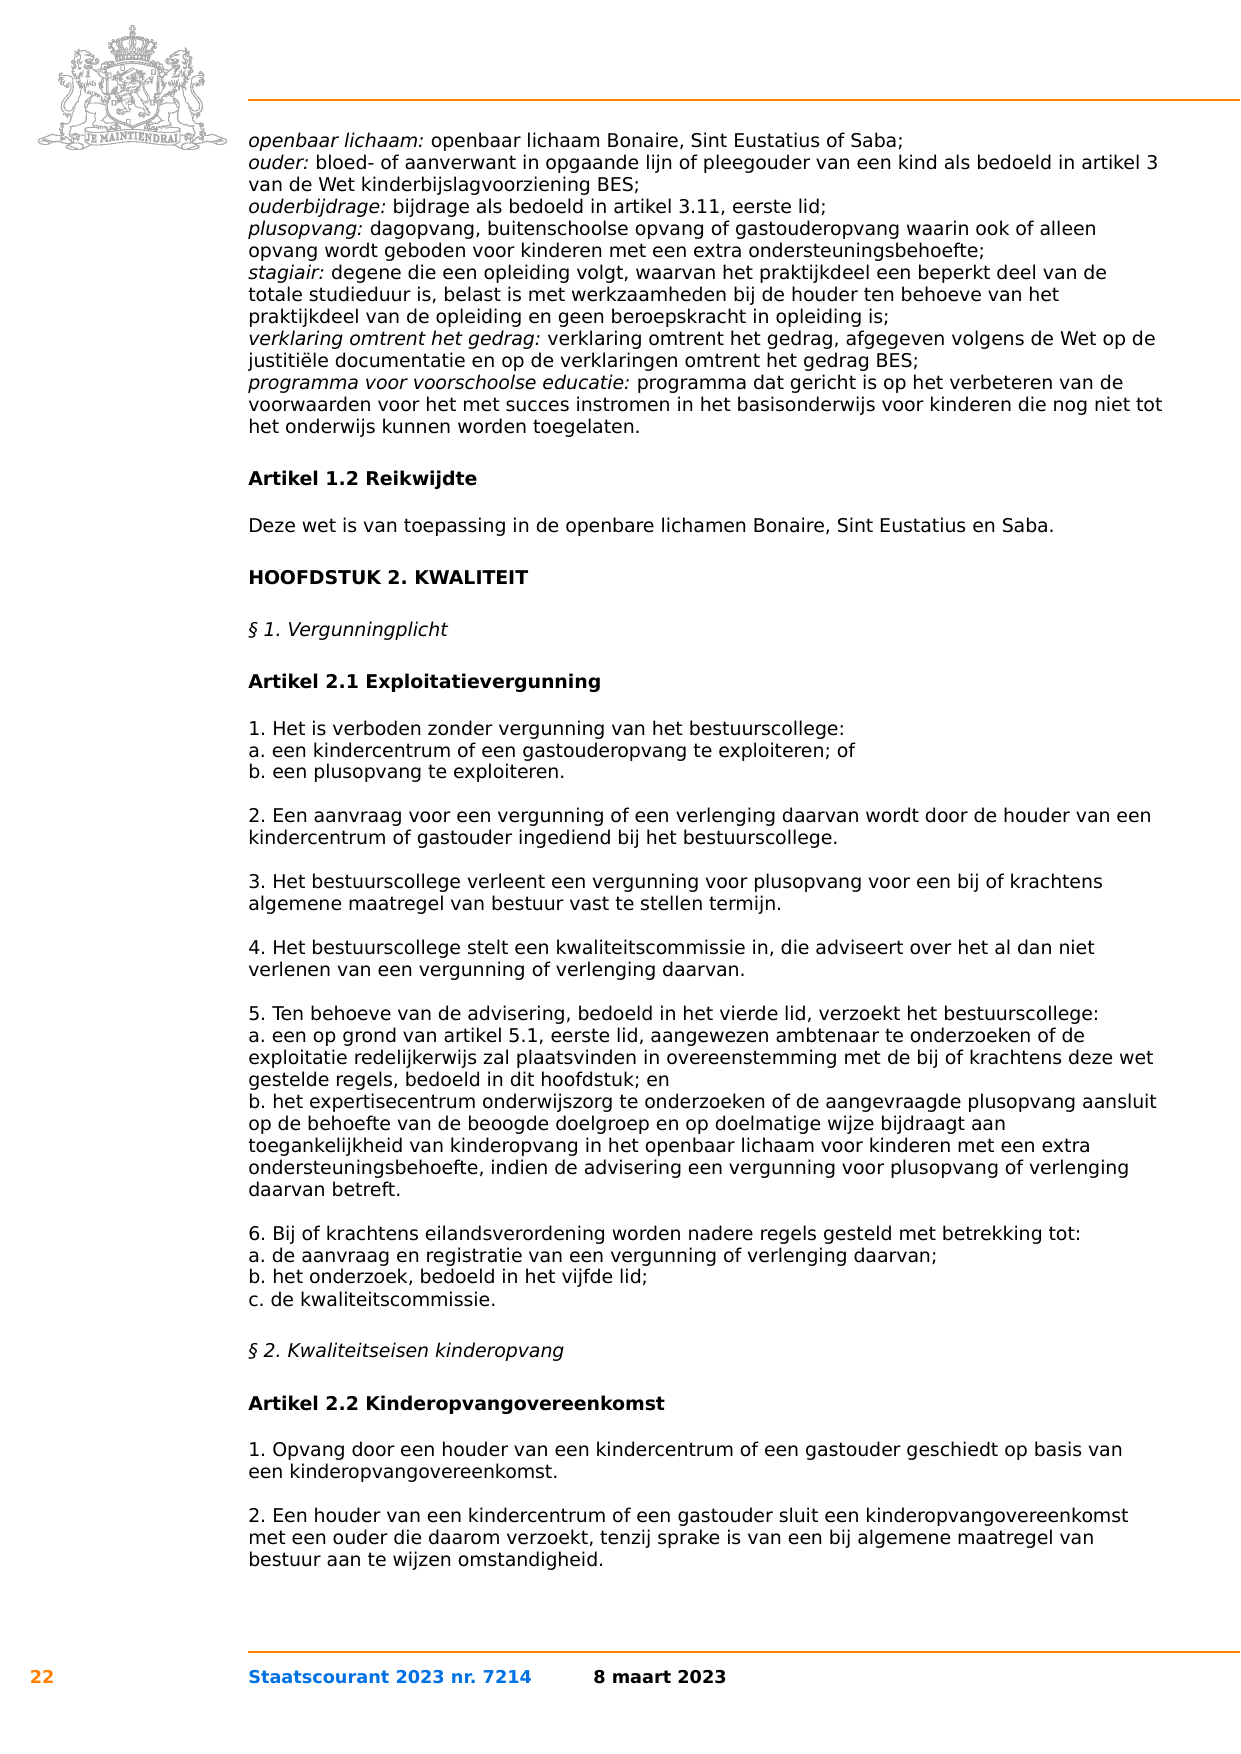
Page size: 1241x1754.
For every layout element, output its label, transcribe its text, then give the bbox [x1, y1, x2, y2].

text 2. Een houder van een kindercentrum of een gastouder sluit een kinderopvangovereenkomst met een ouder die daarom verzoekt, tenzij sprake is van een bij algemene maatregel van bestuur aan te wijzen omstandigheid. [248, 1505, 1163, 1571]
text 3. Het bestuurscollege verleent een vergunning voor plusopvang voor een bij of krachtens algemene maatregel van bestuur vast te stellen termijn. [248, 871, 1163, 915]
text 2. Een aanvraag voor een vergunning of een verlenging daarvan wordt door de houder van een kindercentrum of gastouder ingediend bij het bestuurscollege. [248, 805, 1163, 849]
text 4. Het bestuurscollege stelt een kwaliteitscommissie in, die adviseert over het al dan niet verlenen van een vergunning of verlenging daarvan. [248, 937, 1163, 981]
text 1. Het is verboden zonder vergunning van het bestuurscollege: [248, 717, 1163, 739]
text b. een plusopvang te exploiteren. [248, 761, 1163, 783]
text stagiair: degene die een opleiding volgt, waarvan het praktijkdeel een beperkt deel van de totale studieduur is, belast is met werkzaamheden bij de houder ten behoeve van het praktijkdeel van de opleiding en geen beroepskracht in opleiding is; [248, 262, 1163, 328]
text 5. Ten behoeve van de advisering, bedoeld in het vierde lid, verzoekt het bestuurscollege: [248, 1003, 1163, 1025]
text c. de kwaliteitscommissie. [248, 1288, 1163, 1310]
text Deze wet is van toepassing in de openbare lichamen Bonaire, Sint Eustatius en Saba. [248, 514, 1163, 537]
text programma voor voorschoolse educatie: programma dat gericht is op het verbeteren van de voorwaarden voor het met succes instromen in het basisonderwijs voor kinderen die nog niet tot het onderwijs kunnen worden toegelaten. [248, 372, 1163, 438]
subtitle Artikel 2.2 Kinderopvangovereenkomst [248, 1392, 1163, 1414]
text openbaar lichaam: openbaar lichaam Bonaire, Sint Eustatius of Saba; [248, 130, 1163, 152]
text ouder: bloed- of aanverwant in opgaande lijn of pleegouder van een kind als bedoeld in artikel 3 van de Wet kinderbijslagvoorziening BES; [248, 152, 1163, 196]
subtitle § 2. Kwaliteitseisen kinderopvang [248, 1340, 1163, 1362]
text plusopvang: dagopvang, buitenschoolse opvang of gastouderopvang waarin ook of alleen opvang wordt geboden voor kinderen met een extra ondersteuningsbehoefte; [248, 218, 1163, 262]
picture [38, 25, 227, 150]
text 6. Bij of krachtens eilandsverordening worden nadere regels gesteld met betrekking tot: [248, 1222, 1163, 1244]
text b. het onderzoek, bedoeld in het vijfde lid; [248, 1266, 1163, 1288]
text 1. Opvang door een houder van een kindercentrum of een gastouder geschiedt op basis van een kinderopvangovereenkomst. [248, 1439, 1163, 1483]
text a. de aanvraag en registratie van een vergunning of verlenging daarvan; [248, 1244, 1163, 1266]
text verklaring omtrent het gedrag: verklaring omtrent het gedrag, afgegeven volgens de Wet op de justitiële documentatie en op de verklaringen omtrent het gedrag BES; [248, 328, 1163, 372]
text a. een op grond van artikel 5.1, eerste lid, aangewezen ambtenaar te onderzoeken of de exploitatie redelijkerwijs zal plaatsvinden in overeenstemming met de bij of krachtens deze wet gestelde regels, bedoeld in dit hoofdstuk; en [248, 1025, 1163, 1091]
subtitle HOOFDSTUK 2. KWALITEIT [248, 567, 1163, 588]
subtitle § 1. Vergunningplicht [248, 618, 1163, 641]
text a. een kindercentrum of een gastouderopvang te exploiteren; of [248, 739, 1163, 761]
text ouderbijdrage: bijdrage als bedoeld in artikel 3.11, eerste lid; [248, 196, 1163, 218]
subtitle Artikel 2.1 Exploitatievergunning [248, 671, 1163, 692]
text b. het expertisecentrum onderwijszorg te onderzoeken of de aangevraagde plusopvang aansluit op de behoefte van de beoogde doelgroep en op doelmatige wijze bijdraagt aan toegankelijkheid van kinderopvang in het openbaar lichaam voor kinderen met een extra ondersteuningsbehoefte, indien de advisering een vergunning voor plusopvang of verlenging daarvan betreft. [248, 1091, 1163, 1201]
subtitle Artikel 1.2 Reikwijdte [248, 468, 1163, 489]
